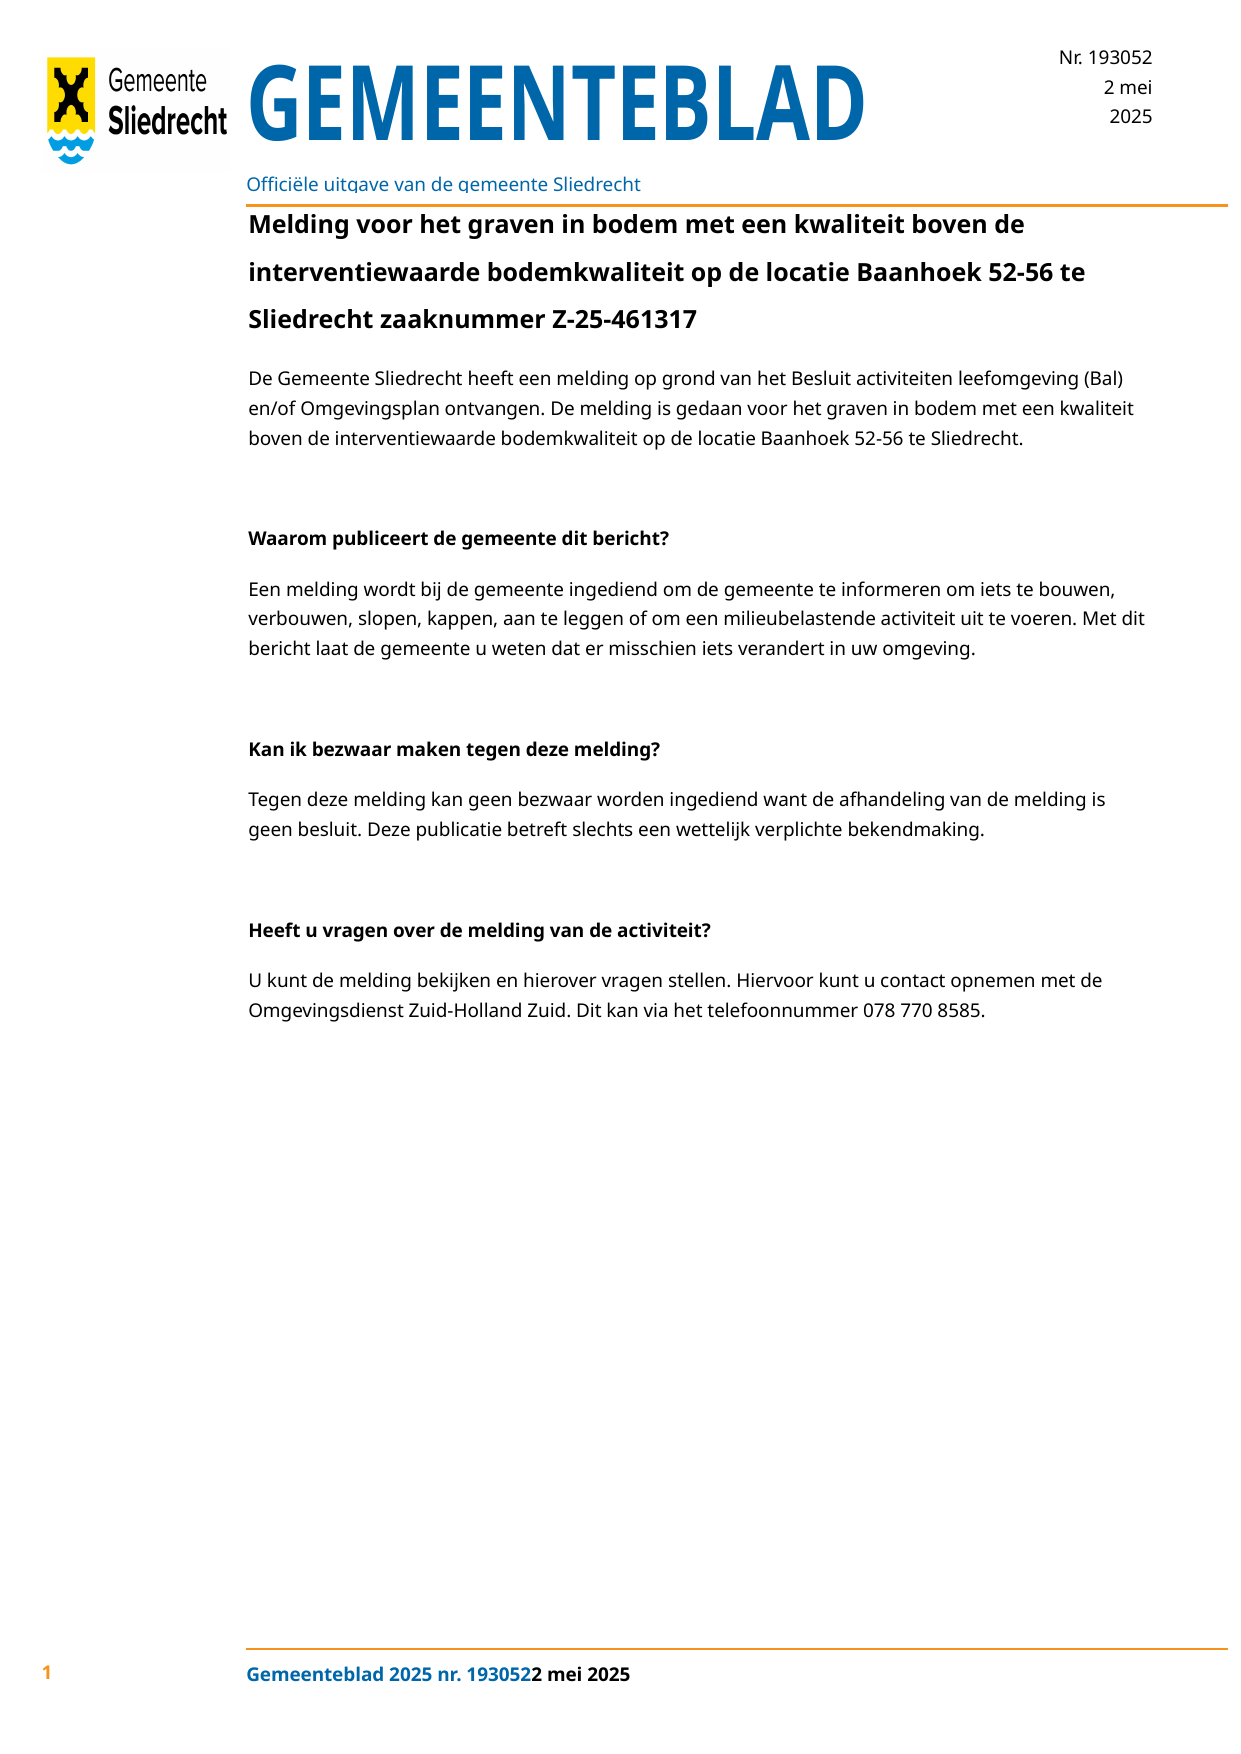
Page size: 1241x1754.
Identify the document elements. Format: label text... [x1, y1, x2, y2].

text Een melding wordt bij de gemeente ingediend om de gemeente te informeren om iets te bouwen, verbouwen, slopen, kappen, aan te leggen of om een milieubelastende activiteit uit te voeren. Met dit bericht laat de gemeente u weten dat er misschien iets verandert in uw omgeving. [248, 576, 1152, 661]
text De Gemeente Sliedrecht heeft een melding op grond van het Besluit activiteiten leefomgeving (Bal) en/of Omgevingsplan ontvangen. De melding is gedaan voor het graven in bodem met een kwaliteit boven de interventiewaarde bodemkwaliteit op de locatie Baanhoek 52-56 te Sliedrecht. [248, 366, 1152, 450]
text Heeft u vragen over de melding van de activiteit? [248, 917, 1152, 942]
text Waarom publiceert de gemeente dit bericht? [248, 526, 1152, 551]
text U kunt de melding bekijken en hierover vragen stellen. Hiervoor kunt u contact opnemen met de Omgevingsdienst Zuid-Holland Zuid. Dit kan via het telefoonnummer 078 770 8585. [248, 967, 1152, 1022]
text Melding voor het graven in bodem met een kwaliteit boven de interventiewaarde bodemkwaliteit op de locatie Baanhoek 52-56 te Sliedrecht zaaknummer Z-25-461317 [248, 207, 1152, 336]
picture [41, 47, 231, 172]
text Kan ik bezwaar maken tegen deze melding? [248, 736, 1152, 762]
text Tegen deze melding kan geen bezwaar worden ingediend want de afhandeling van de melding is geen besluit. Deze publicatie betreft slechts een wettelijk verplichte bekendmaking. [248, 786, 1152, 842]
